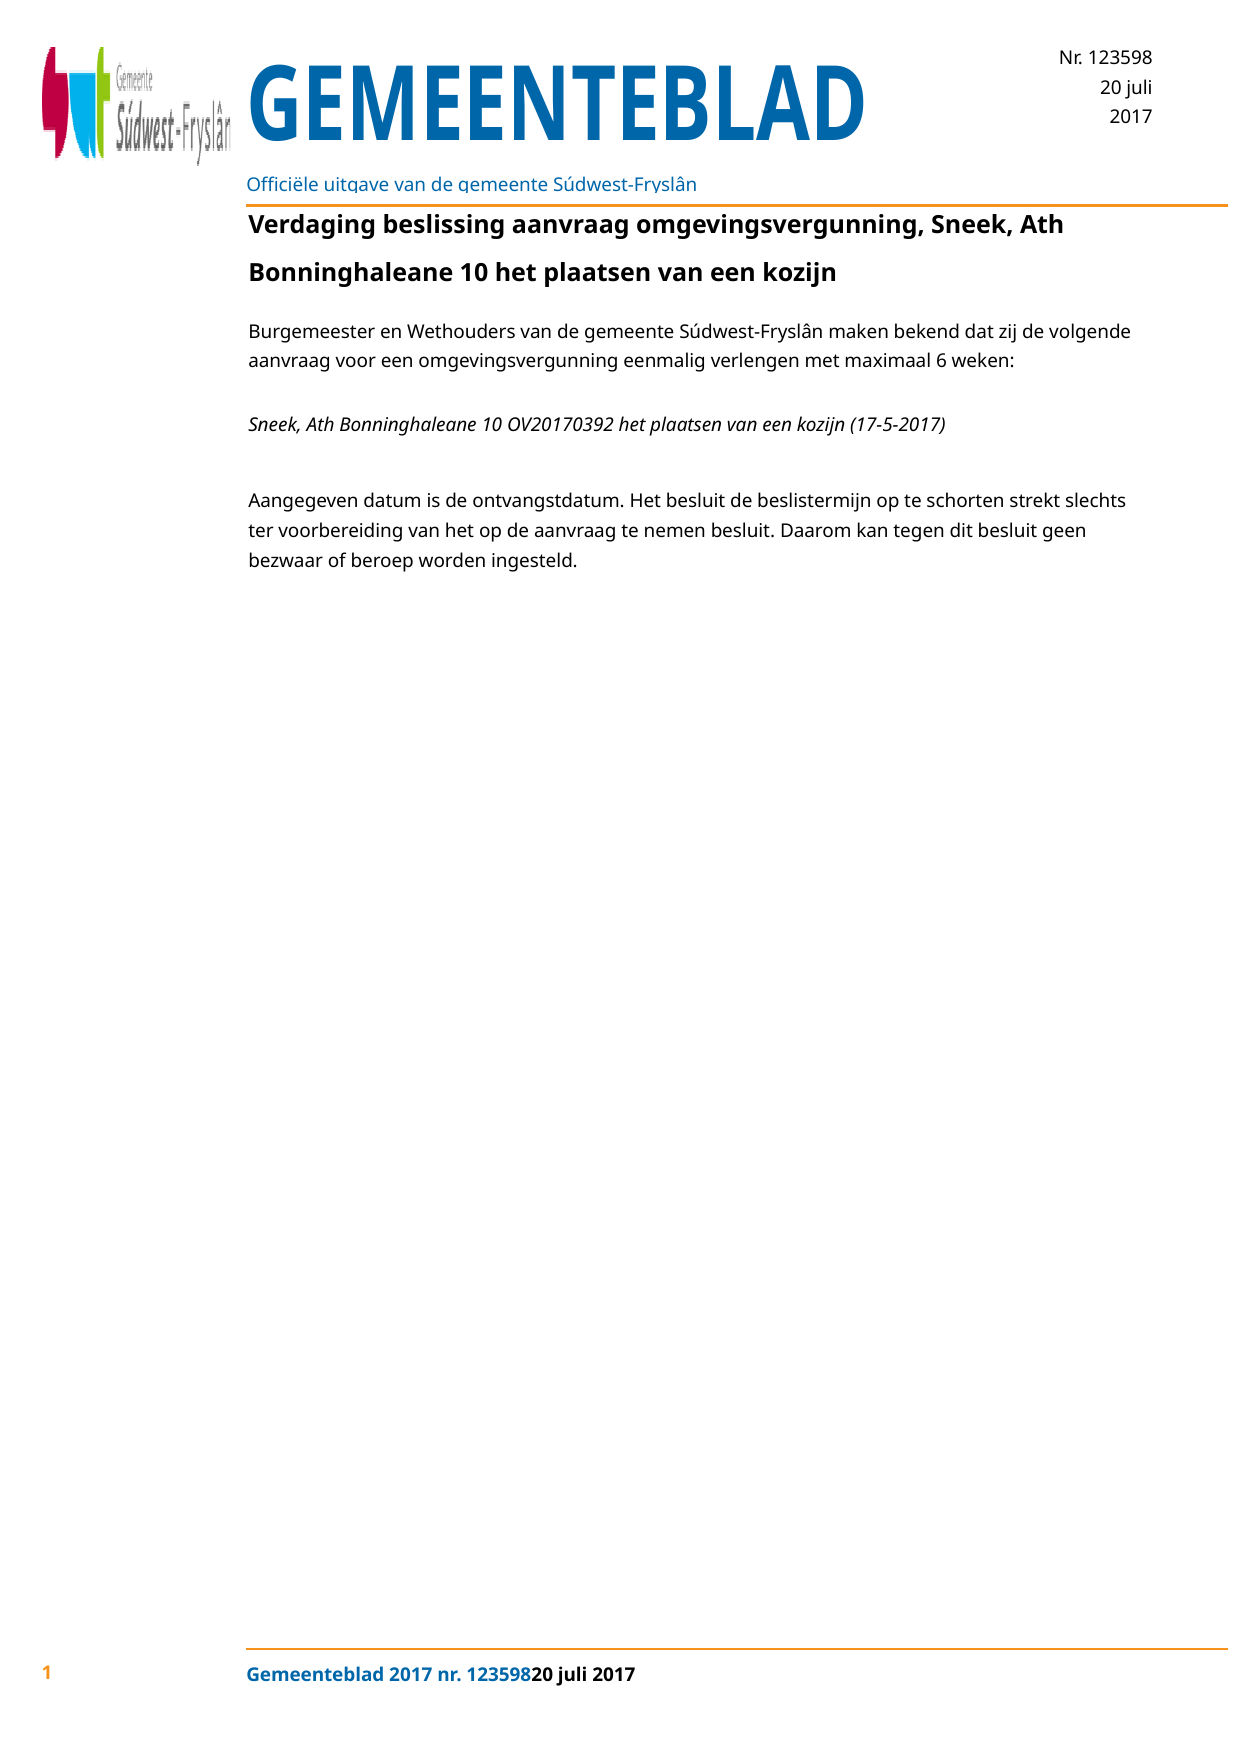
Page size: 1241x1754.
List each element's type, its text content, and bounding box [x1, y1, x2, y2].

text Verdaging beslissing aanvraag omgevingsvergunning, Sneek, Ath Bonninghaleane 10 het plaatsen van een kozijn [248, 207, 1152, 288]
picture [41, 47, 231, 172]
text Burgemeester en Wethouders van de gemeente Súdwest-Fryslân maken bekend dat zij de volgende aanvraag voor een omgevingsvergunning eenmalig verlengen met maximaal 6 weken: [248, 318, 1152, 373]
text Aangegeven datum is de ontvangstdatum. Het besluit de beslistermijn op te schorten strekt slechts ter voorbereiding van het op de aanvraag te nemen besluit. Daarom kan tegen dit besluit geen bezwaar of beroep worden ingesteld. [248, 488, 1152, 572]
text Sneek, Ath Bonninghaleane 10 OV20170392 het plaatsen van een kozijn (17-5-2017) [248, 411, 1152, 437]
